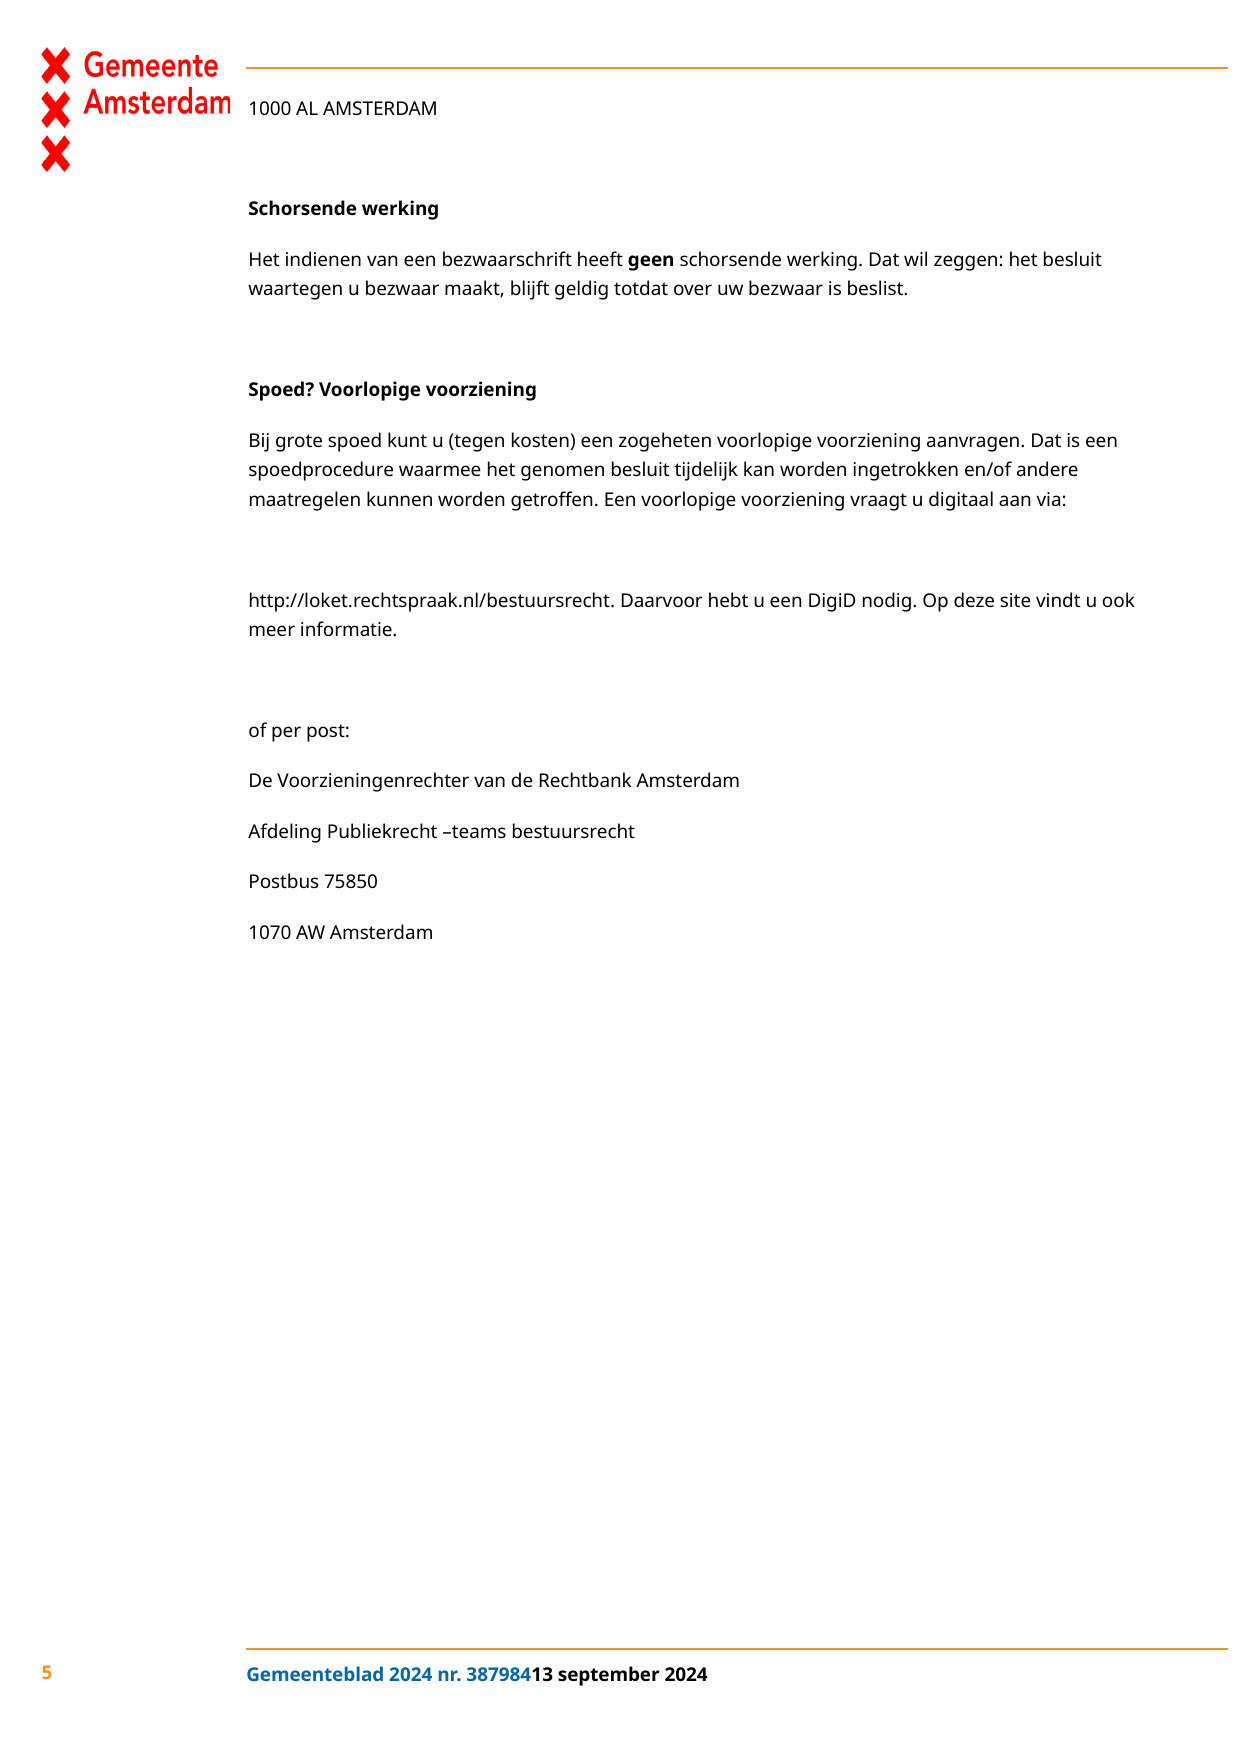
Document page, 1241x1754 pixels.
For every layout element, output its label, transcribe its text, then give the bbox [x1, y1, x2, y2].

text of per post: [248, 717, 1152, 743]
text 1070 AW Amsterdam [248, 919, 1152, 945]
text Het indienen van een bezwaarschrift heeft geen schorsende werking. Dat wil zeggen: het besluit waartegen u bezwaar maakt, blijft geldig totdat over uw bezwaar is beslist. [248, 246, 1152, 301]
text 1000 AL AMSTERDAM [248, 95, 1152, 121]
text De Voorzieningenrechter van de Rechtbank Amsterdam [248, 768, 1152, 793]
text Bij grote spoed kunt u (tegen kosten) een zogeheten voorlopige voorziening aanvragen. Dat is een spoedprocedure waarmee het genomen besluit tijdelijk kan worden ingetrokken en/of andere maatregelen kunnen worden getroffen. Een voorlopige voorziening vraagt u digitaal aan via: [248, 427, 1152, 512]
text Schorsende werking [248, 196, 1152, 221]
text Postbus 75850 [248, 868, 1152, 894]
text Spoed? Voorlopige voorziening [248, 376, 1152, 402]
text http://loket.rechtspraak.nl/bestuursrecht. Daarvoor hebt u een DigiD nodig. Op deze site vindt u ook meer informatie. [248, 587, 1152, 642]
text Afdeling Publiekrecht –teams bestuursrecht [248, 818, 1152, 844]
picture [41, 47, 231, 172]
